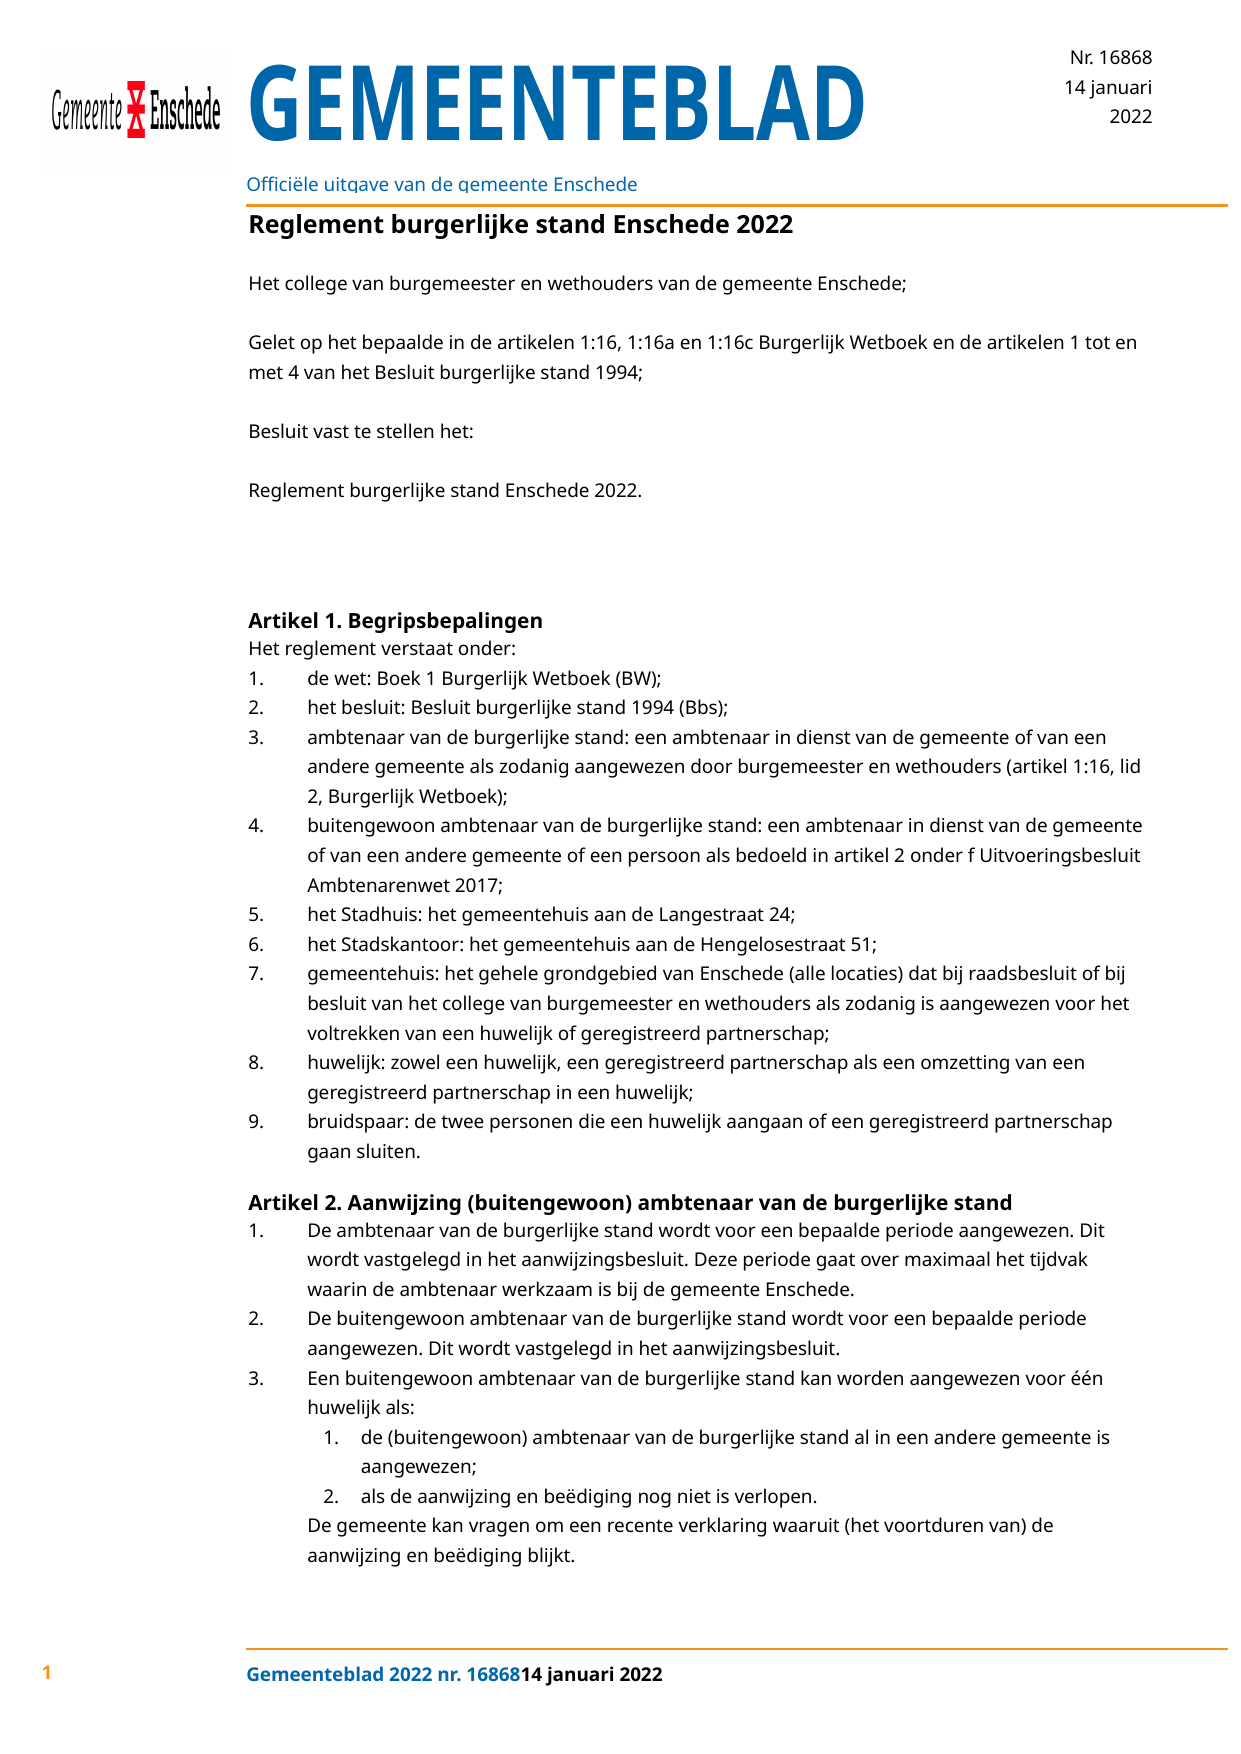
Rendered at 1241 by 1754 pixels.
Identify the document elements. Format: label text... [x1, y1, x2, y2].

text Gelet op het bepaalde in de artikelen 1:16, 1:16a en 1:16c Burgerlijk Wetboek en de artikelen 1 tot en met 4 van het Besluit burgerlijke stand 1994; [248, 329, 1152, 385]
text Reglement burgerlijke stand Enschede 2022 [248, 207, 1152, 241]
list de wet: Boek 1 Burgerlijk Wetboek (BW); [248, 665, 1152, 690]
text Besluit vast te stellen het: [248, 418, 1152, 444]
text Artikel 2. Aanwijzing (buitengewoon) ambtenaar van de burgerlijke stand [248, 1188, 1152, 1217]
list De buitengewoon ambtenaar van de burgerlijke stand wordt voor een bepaalde periode aangewezen. Dit wordt vastgelegd in het aanwijzingsbesluit. [248, 1306, 1152, 1361]
text Het reglement verstaat onder: [248, 635, 1152, 661]
list De gemeente kan vragen om een recente verklaring waaruit (het voortduren van) de aanwijzing en beëdiging blijkt. [248, 1513, 1152, 1568]
list het Stadskantoor: het gemeentehuis aan de Hengelosestraat 51; [248, 931, 1152, 957]
list buitengewoon ambtenaar van de burgerlijke stand: een ambtenaar in dienst van de gemeente of van een andere gemeente of een persoon als bedoeld in artikel 2 onder f Uitvoeringsbesluit Ambtenarenwet 2017; [248, 813, 1152, 897]
text Artikel 1. Begripsbepalingen [248, 607, 1152, 635]
list het besluit: Besluit burgerlijke stand 1994 (Bbs); [248, 694, 1152, 720]
picture [41, 47, 231, 172]
list huwelijk: zowel een huwelijk, een geregistreerd partnerschap als een omzetting van een geregistreerd partnerschap in een huwelijk; [248, 1049, 1152, 1104]
list de (buitengewoon) ambtenaar van de burgerlijke stand al in een andere gemeente is aangewezen; [323, 1424, 1152, 1479]
list bruidspaar: de twee personen die een huwelijk aangaan of een geregistreerd partnerschap gaan sluiten. [248, 1108, 1152, 1164]
text Reglement burgerlijke stand Enschede 2022. [248, 477, 1152, 503]
list als de aanwijzing en beëdiging nog niet is verlopen. [323, 1483, 1152, 1509]
list De ambtenaar van de burgerlijke stand wordt voor een bepaalde periode aangewezen. Dit wordt vastgelegd in het aanwijzingsbesluit. Deze periode gaat over maximaal het tijdvak waarin de ambtenaar werkzaam is bij de gemeente Enschede. [248, 1217, 1152, 1302]
list ambtenaar van de burgerlijke stand: een ambtenaar in dienst van de gemeente of van een andere gemeente als zodanig aangewezen door burgemeester en wethouders (artikel 1:16, lid 2, Burgerlijk Wetboek); [248, 724, 1152, 809]
list het Stadhuis: het gemeentehuis aan de Langestraat 24; [248, 901, 1152, 927]
text Het college van burgemeester en wethouders van de gemeente Enschede; [248, 270, 1152, 296]
list Een buitengewoon ambtenaar van de burgerlijke stand kan worden aangewezen voor één huwelijk als: [248, 1365, 1152, 1420]
list gemeentehuis: het gehele grondgebied van Enschede (alle locaties) dat bij raadsbesluit of bij besluit van het college van burgemeester en wethouders als zodanig is aangewezen voor het voltrekken van een huwelijk of geregistreerd partnerschap; [248, 961, 1152, 1045]
